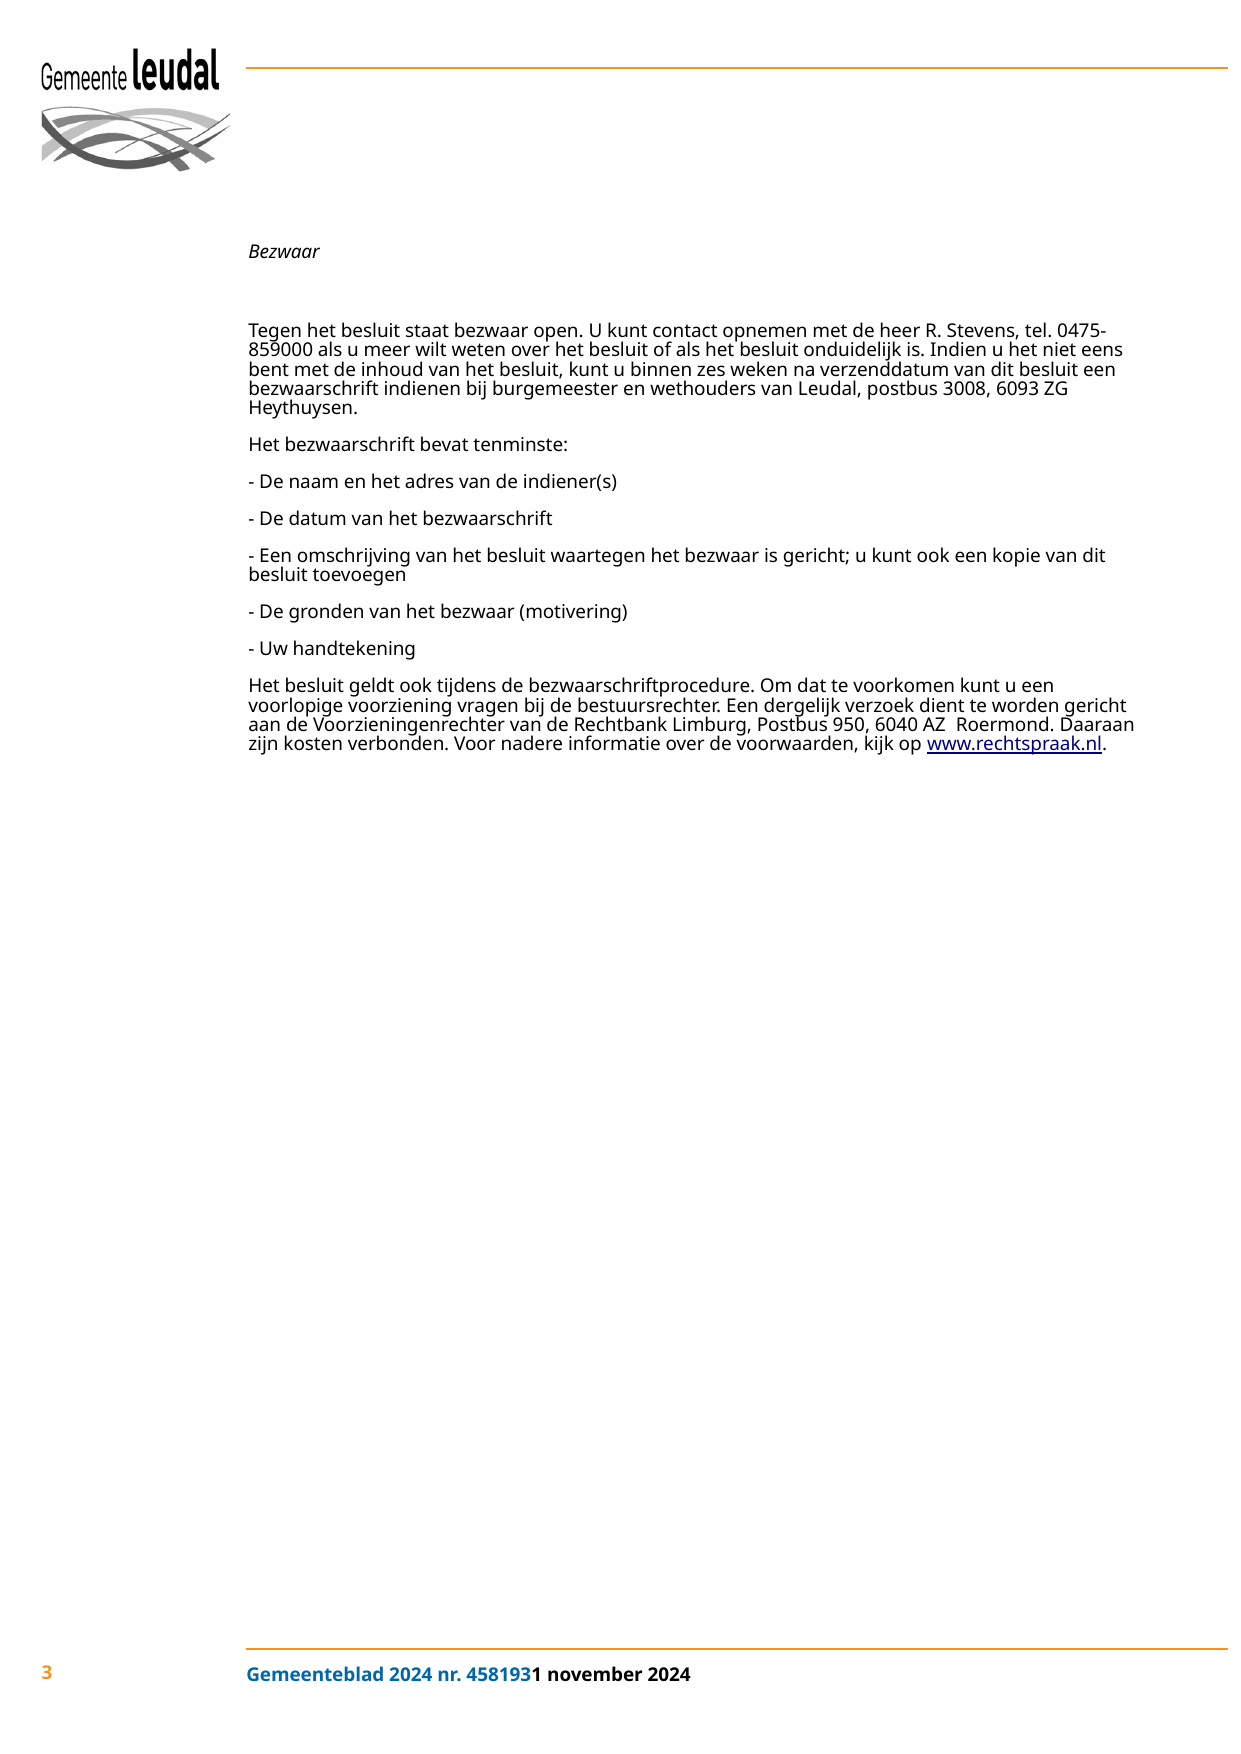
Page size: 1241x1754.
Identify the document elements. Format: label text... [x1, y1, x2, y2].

picture [41, 47, 231, 172]
text - Uw handtekening [248, 640, 1152, 659]
text - De datum van het bezwaarschrift [248, 510, 1152, 529]
text - Een omschrijving van het besluit waartegen het bezwaar is gericht; u kunt ook een kopie van dit besluit toevoegen [248, 547, 1152, 586]
text Het besluit geldt ook tijdens de bezwaarschriftprocedure. Om dat te voorkomen kunt u een voorlopige voorziening vragen bij de bestuursrechter. Een dergelijk verzoek dient te worden gericht aan de Voorzieningenrechter van de Rechtbank Limburg, Postbus 950, 6040 AZ Roermond. Daaraan zijn kosten verbonden. Voor nadere informatie over de voorwaarden, kijk op www.rechtspraak.nl. [248, 677, 1152, 754]
text Het bezwaarschrift bevat tenminste: [248, 436, 1152, 455]
text Bezwaar [248, 239, 1152, 264]
text - De gronden van het bezwaar (motivering) [248, 603, 1152, 623]
text - De naam en het adres van de indiener(s) [248, 473, 1152, 492]
text Tegen het besluit staat bezwaar open. U kunt contact opnemen met de heer R. Stevens, tel. 0475-859000 als u meer wilt weten over het besluit of als het besluit onduidelijk is. Indien u het niet eens bent met de inhoud van het besluit, kunt u binnen zes weken na verzenddatum van dit besluit een bezwaarschrift indienen bij burgemeester en wethouders van Leudal, postbus 3008, 6093 ZG Heythuysen. [248, 322, 1152, 418]
